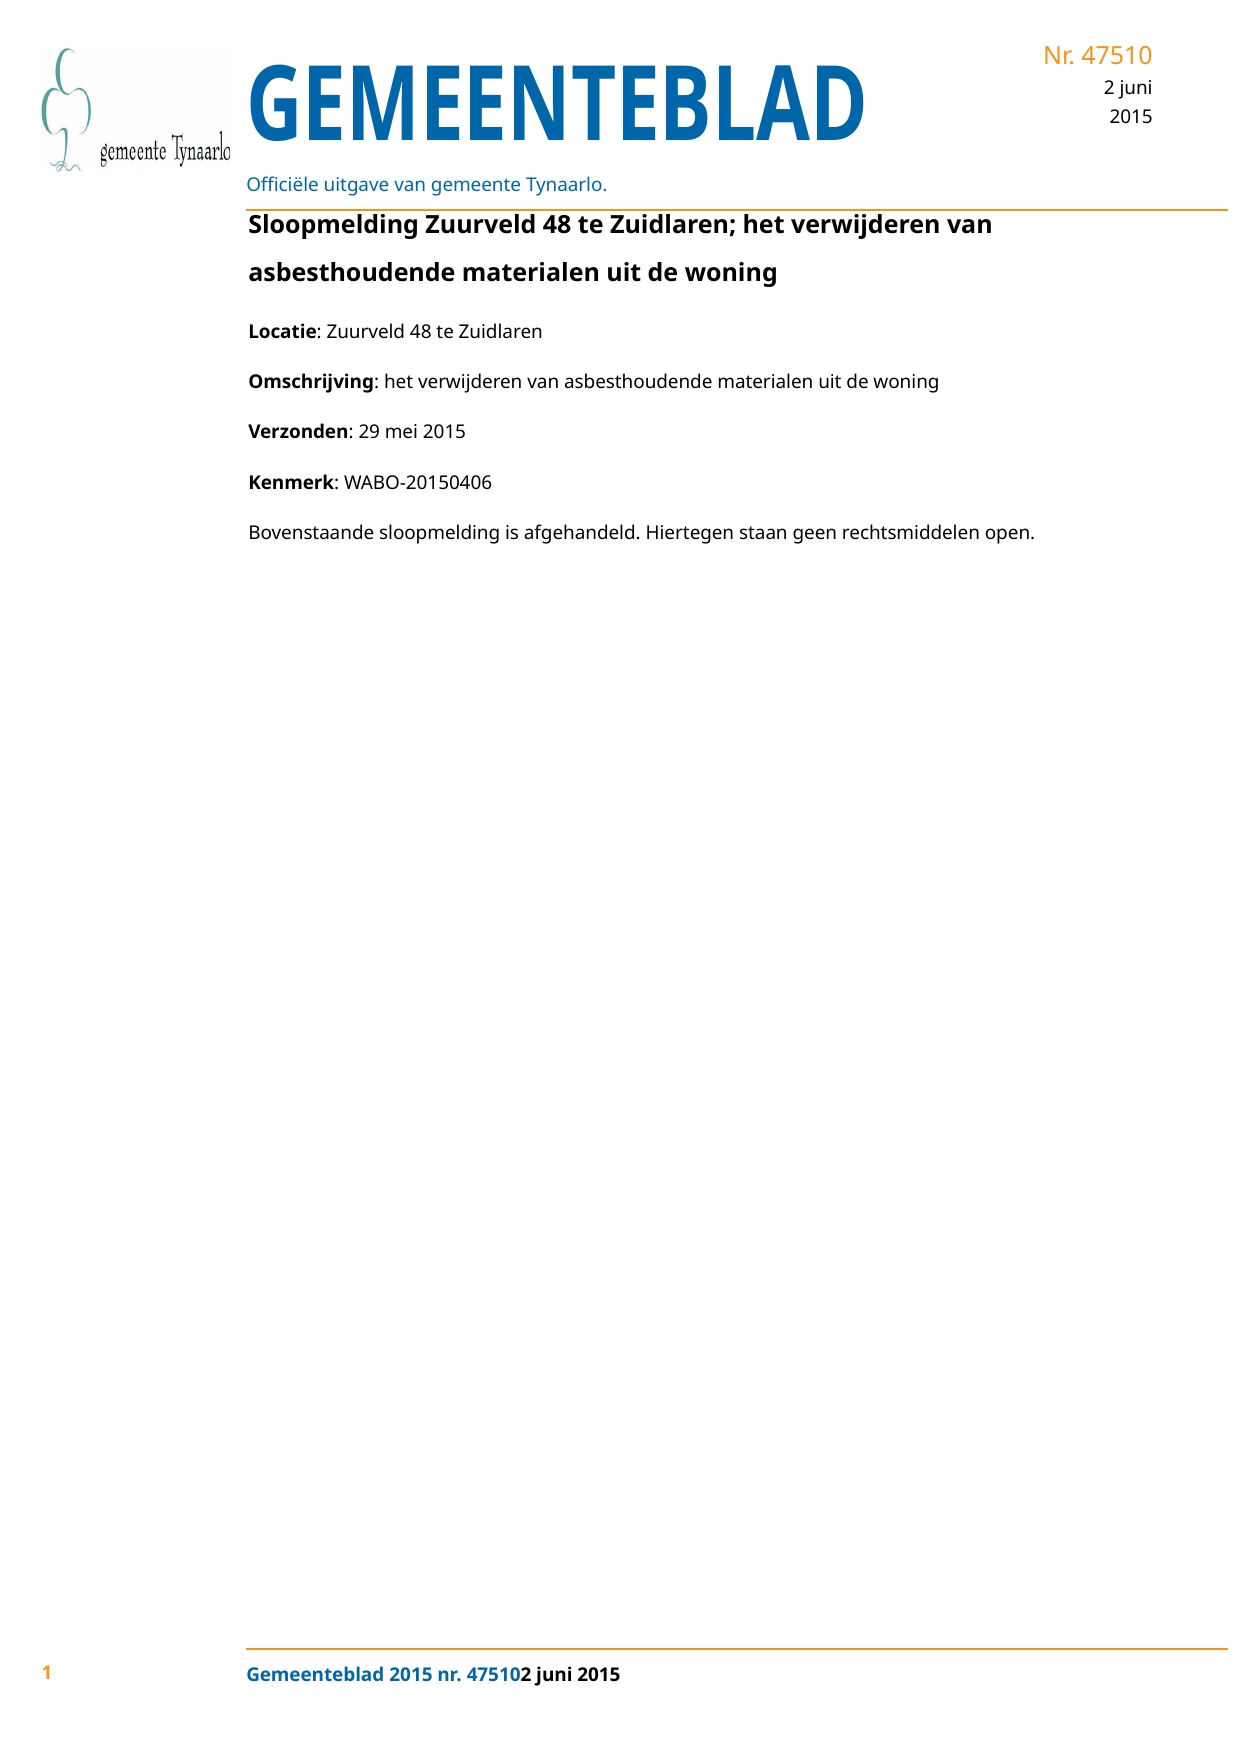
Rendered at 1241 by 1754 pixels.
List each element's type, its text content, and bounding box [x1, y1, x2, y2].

text Bovenstaande sloopmelding is afgehandeld. Hiertegen staan geen rechtsmiddelen open. [248, 519, 1152, 545]
picture [41, 47, 231, 172]
text Omschrijving: het verwijderen van asbesthoudende materialen uit de woning [248, 368, 1152, 394]
text Sloopmelding Zuurveld 48 te Zuidlaren; het verwijderen van asbesthoudende materialen uit de woning [248, 211, 1152, 288]
text Locatie: Zuurveld 48 te Zuidlaren [248, 318, 1152, 344]
text Verzonden: 29 mei 2015 [248, 419, 1152, 444]
text Kenmerk: WABO-20150406 [248, 469, 1152, 495]
